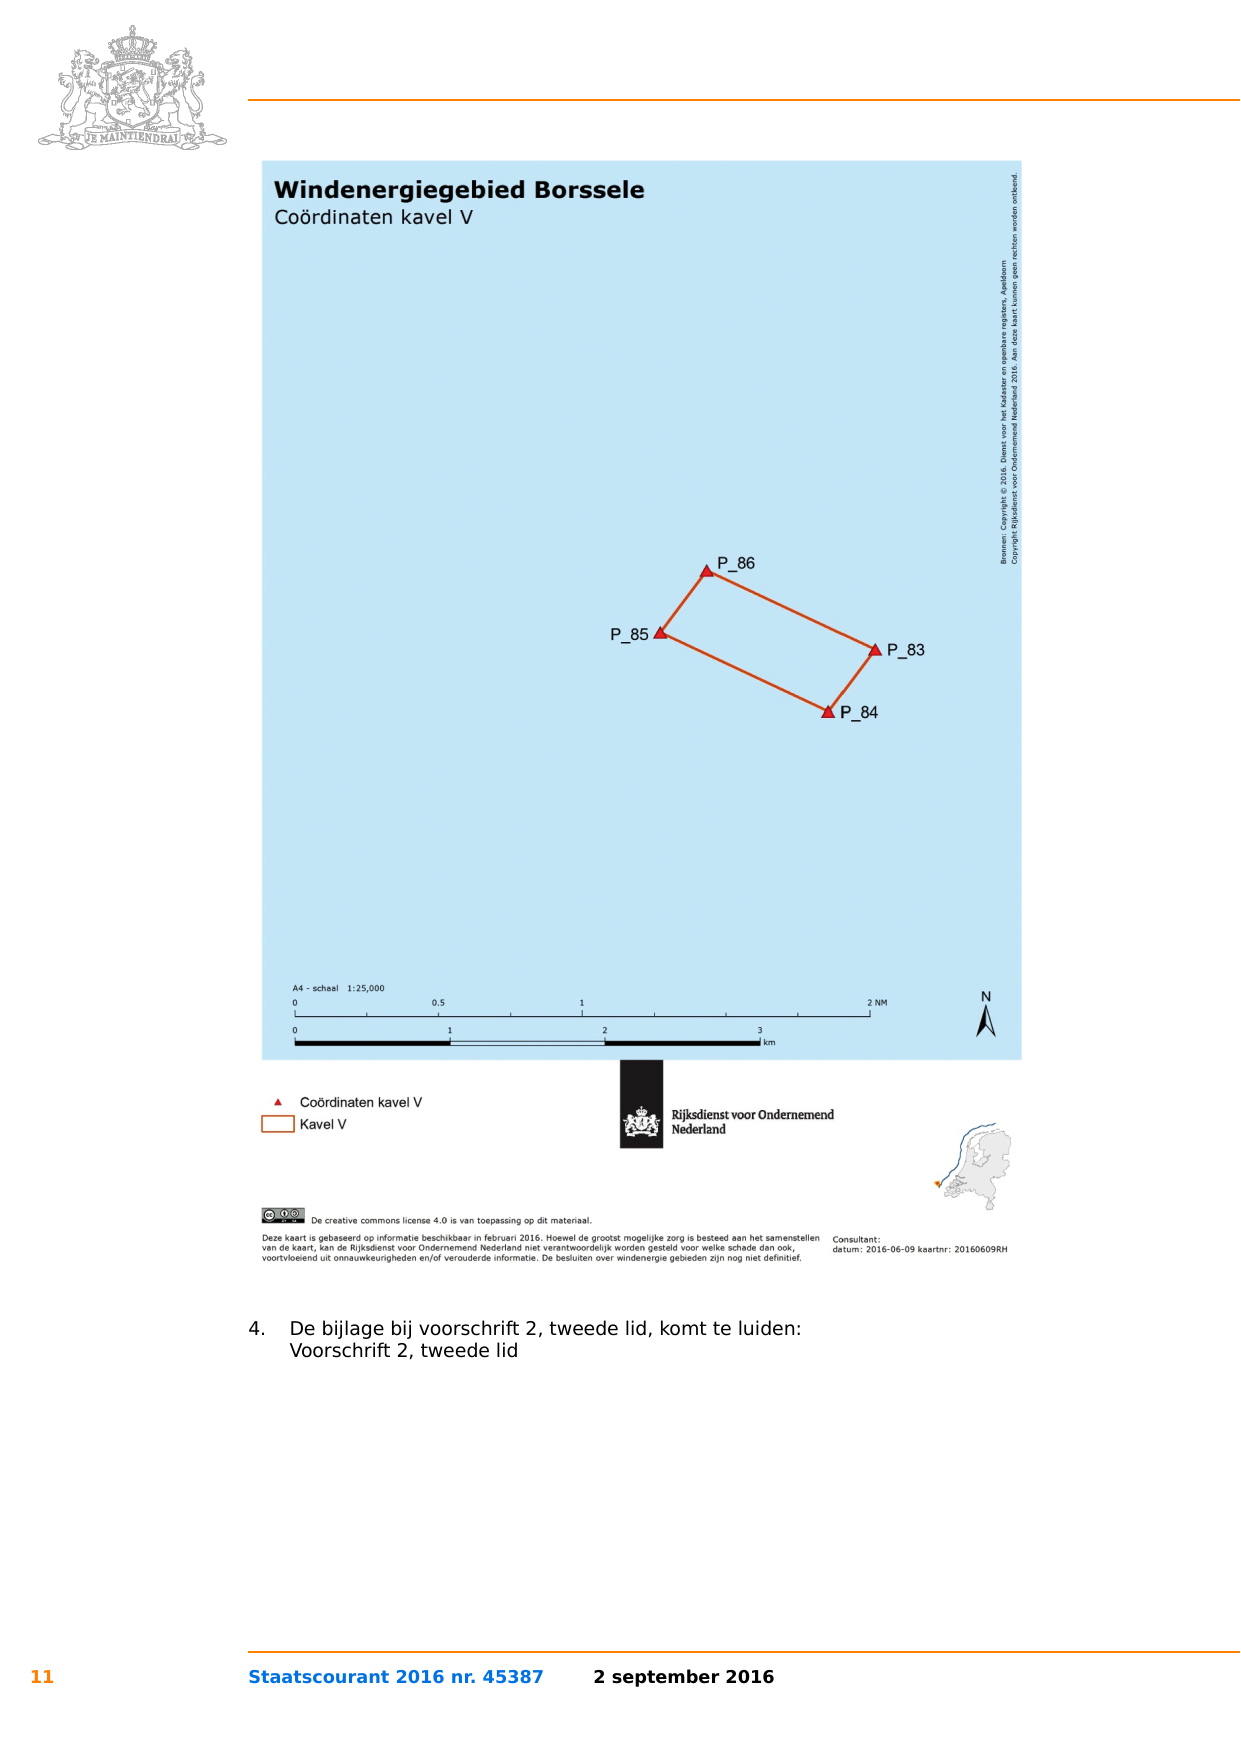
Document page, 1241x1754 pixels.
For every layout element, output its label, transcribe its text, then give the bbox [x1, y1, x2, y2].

picture [38, 25, 227, 150]
text Voorschrift 2, tweede lid [289, 1340, 1163, 1362]
picture [248, 151, 1040, 1274]
text 4. De bijlage bij voorschrift 2, tweede lid, komt te luiden: [248, 1318, 1163, 1340]
